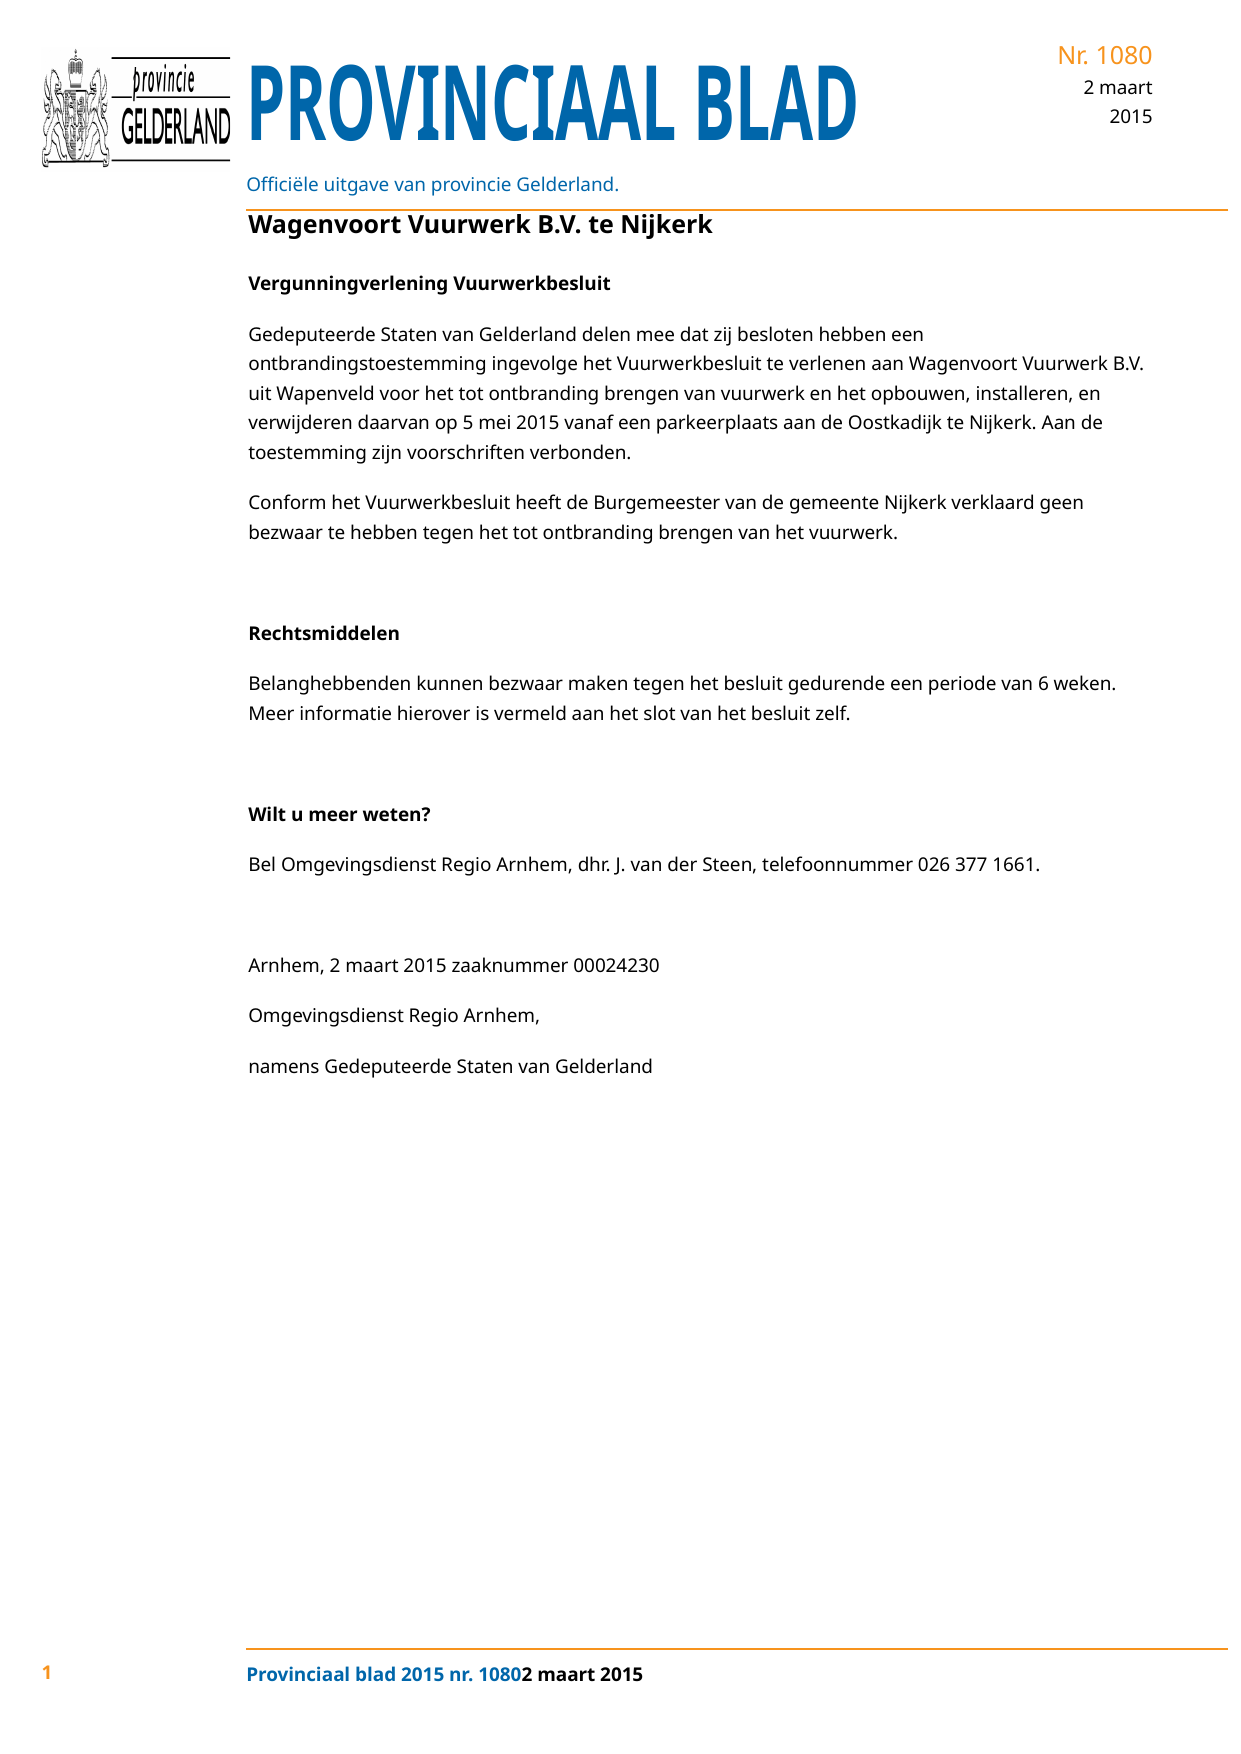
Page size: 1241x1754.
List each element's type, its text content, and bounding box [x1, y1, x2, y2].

text Belanghebbenden kunnen bezwaar maken tegen het besluit gedurende een periode van 6 weken. Meer informatie hierover is vermeld aan het slot van het besluit zelf. [248, 670, 1152, 726]
text Wilt u meer weten? [248, 801, 1152, 826]
text namens Gedeputeerde Staten van Gelderland [248, 1053, 1152, 1078]
text Gedeputeerde Staten van Gelderland delen mee dat zij besloten hebben een ontbrandingstoestemming ingevolge het Vuurwerkbesluit te verlenen aan Wagenvoort Vuurwerk B.V. uit Wapenveld voor het tot ontbranding brengen van vuurwerk en het opbouwen, installeren, en verwijderen daarvan op 5 mei 2015 vanaf een parkeerplaats aan de Oostkadijk te Nijkerk. Aan de toestemming zijn voorschriften verbonden. [248, 321, 1152, 465]
text Conform het Vuurwerkbesluit heeft de Burgemeester van de gemeente Nijkerk verklaard geen bezwaar te hebben tegen het tot ontbranding brengen van het vuurwerk. [248, 489, 1152, 545]
picture [41, 47, 231, 172]
text Arnhem, 2 maart 2015 zaaknummer 00024230 [248, 952, 1152, 978]
text Rechtsmiddelen [248, 620, 1152, 646]
text Wagenvoort Vuurwerk B.V. te Nijkerk [248, 211, 1152, 241]
text Bel Omgevingsdienst Regio Arnhem, dhr. J. van der Steen, telefoonnummer 026 377 1661. [248, 851, 1152, 877]
text Vergunningverlening Vuurwerkbesluit [248, 270, 1152, 296]
text Omgevingsdienst Regio Arnhem, [248, 1002, 1152, 1028]
